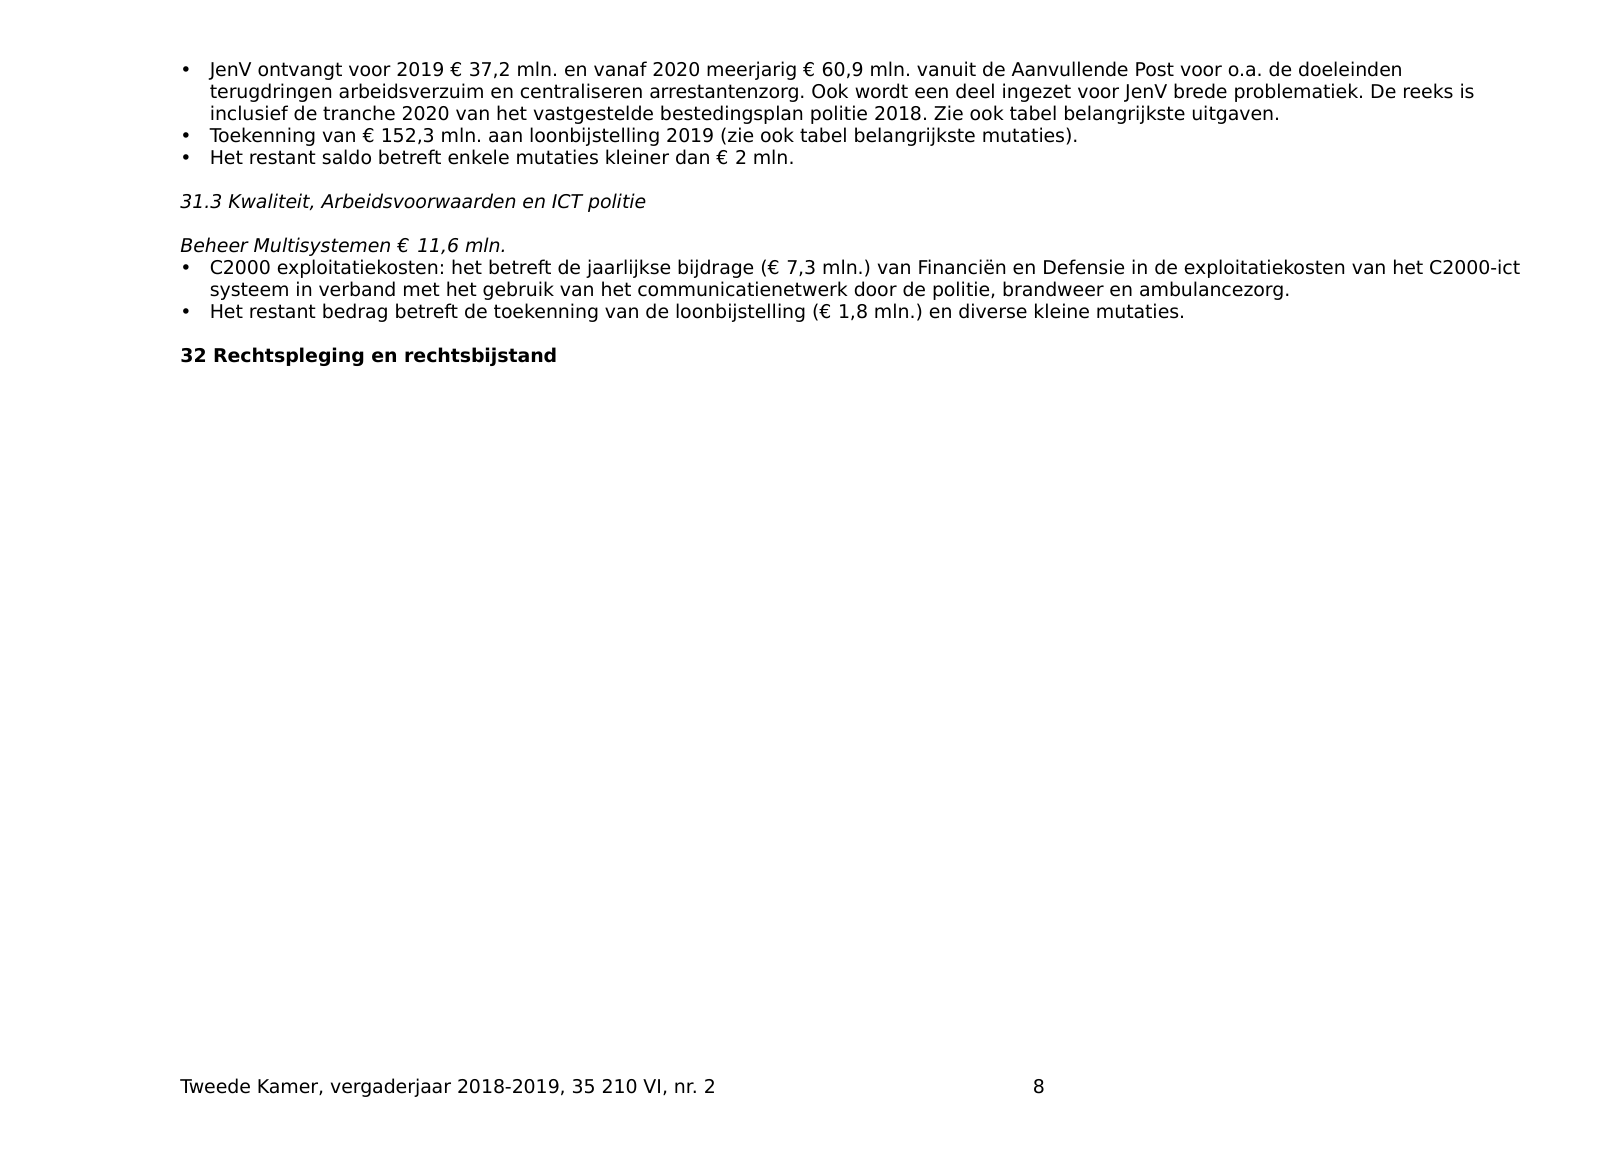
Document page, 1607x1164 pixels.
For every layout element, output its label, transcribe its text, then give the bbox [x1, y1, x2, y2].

text • C2000 exploitatiekosten: het betreft de jaarlijkse bijdrage (€ 7,3 mln.) van Financiën en Defensie in de exploitatiekosten van het C2000-ict systeem in verband met het gebruik van het communicatienetwerk door de politie, brandweer en ambulancezorg. [180, 257, 1529, 301]
subtitle 31.3 Kwaliteit, Arbeidsvoorwaarden en ICT politie [180, 191, 1529, 213]
text • Het restant saldo betreft enkele mutaties kleiner dan € 2 mln. [180, 147, 1529, 169]
text • JenV ontvangt voor 2019 € 37,2 mln. en vanaf 2020 meerjarig € 60,9 mln. vanuit de Aanvullende Post voor o.a. de doeleinden terugdringen arbeidsverzuim en centraliseren arrestantenzorg. Ook wordt een deel ingezet voor JenV brede problematiek. De reeks is inclusief de tranche 2020 van het vastgestelde bestedingsplan politie 2018. Zie ook tabel belangrijkste uitgaven. [180, 59, 1529, 125]
text • Toekenning van € 152,3 mln. aan loonbijstelling 2019 (zie ook tabel belangrijkste mutaties). [180, 125, 1529, 147]
subtitle 32 Rechtspleging en rechtsbijstand [180, 345, 1529, 367]
text Beheer Multisystemen € 11,6 mln. [180, 235, 1529, 257]
text • Het restant bedrag betreft de toekenning van de loonbijstelling (€ 1,8 mln.) en diverse kleine mutaties. [180, 301, 1529, 323]
